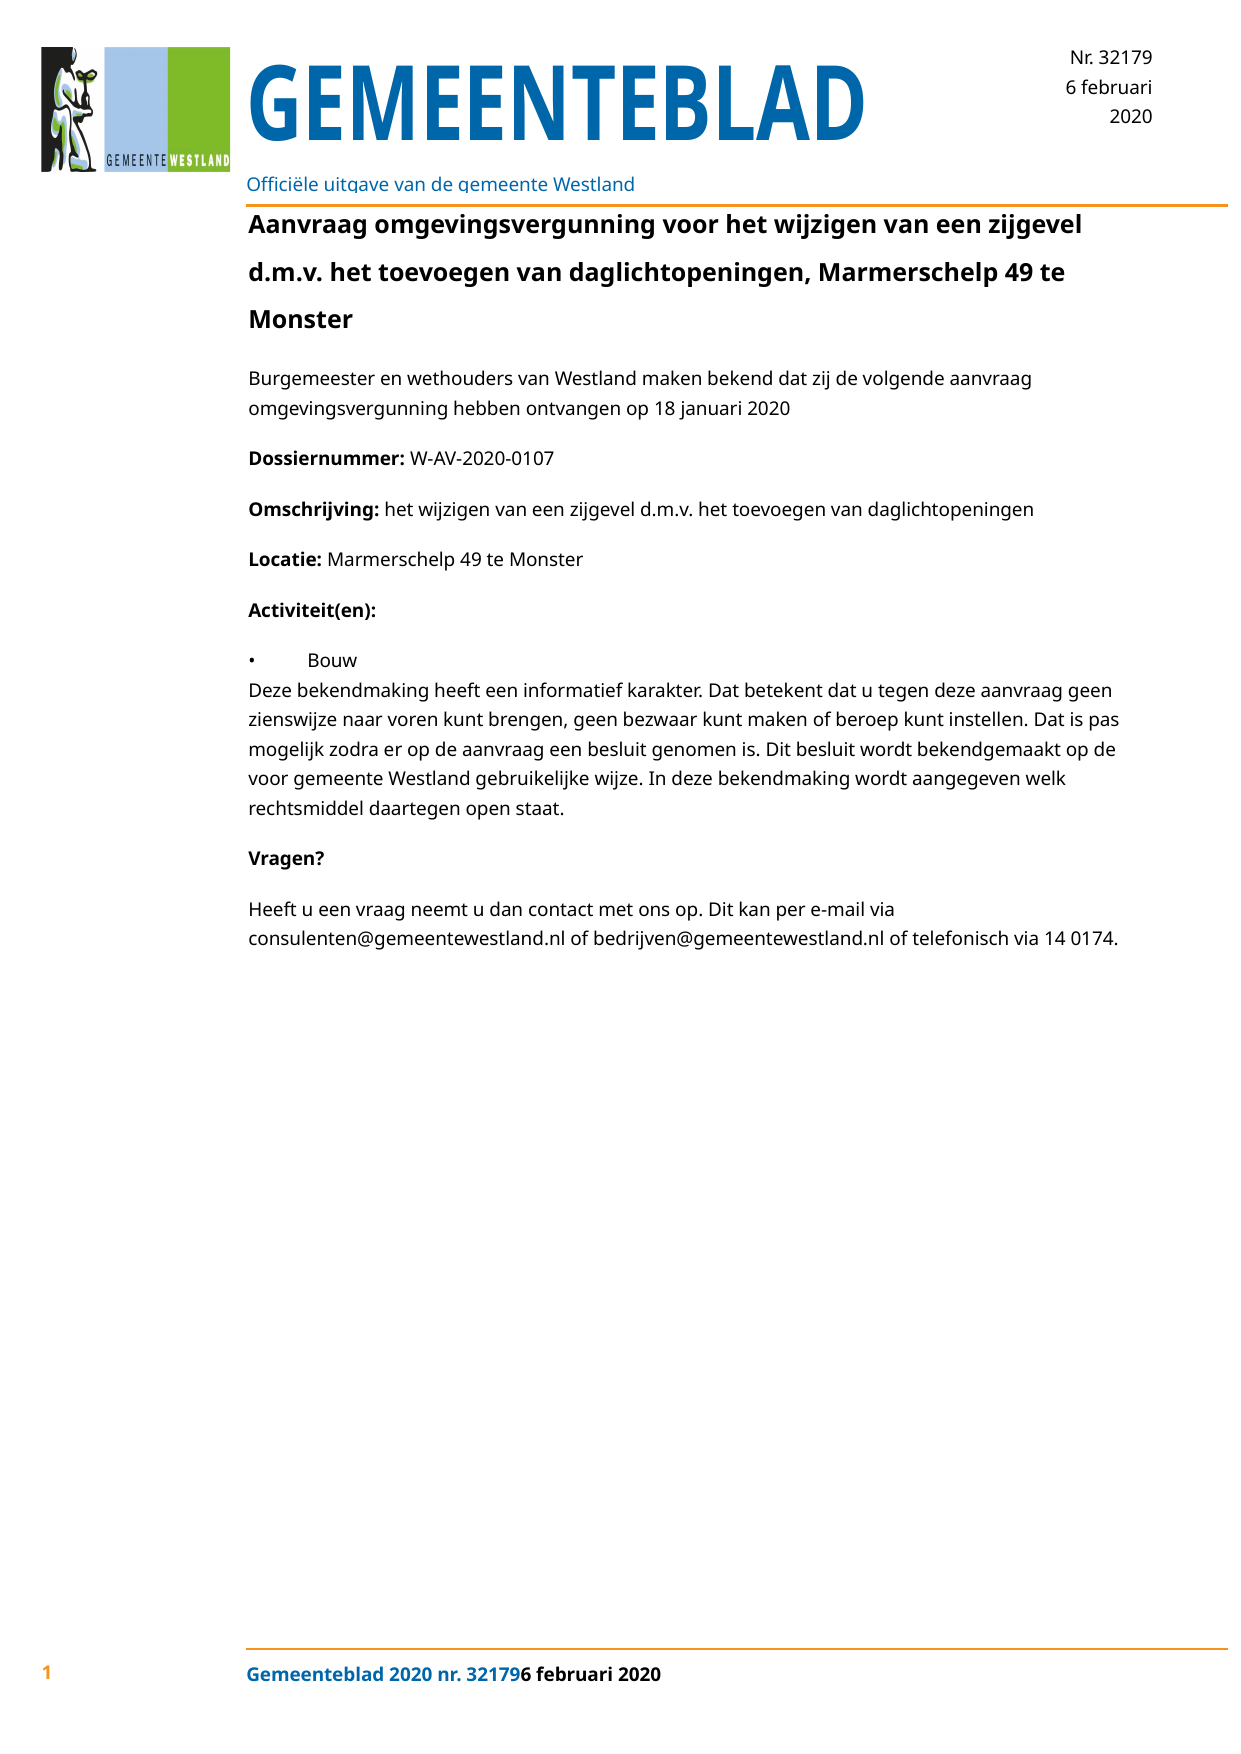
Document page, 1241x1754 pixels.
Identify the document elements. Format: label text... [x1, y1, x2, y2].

text Locatie: Marmerschelp 49 te Monster [248, 546, 1152, 572]
text Vragen? [248, 846, 1152, 871]
text Deze bekendmaking heeft een informatief karakter. Dat betekent dat u tegen deze aanvraag geen zienswijze naar voren kunt brengen, geen bezwaar kunt maken of beroep kunt instellen. Dat is pas mogelijk zodra er op de aanvraag een besluit genomen is. Dit besluit wordt bekendgemaakt op de voor gemeente Westland gebruikelijke wijze. In deze bekendmaking wordt aangegeven welk rechtsmiddel daartegen open staat. [248, 677, 1152, 821]
list Bouw [248, 647, 1152, 673]
text Activiteit(en): [248, 597, 1152, 622]
text Omschrijving: het wijzigen van een zijgevel d.m.v. het toevoegen van daglichtopeningen [248, 496, 1152, 522]
text Heeft u een vraag neemt u dan contact met ons op. Dit kan per e-mail via consulenten@gemeentewestland.nl of bedrijven@gemeentewestland.nl of telefonisch via 14 0174. [248, 896, 1152, 951]
picture [41, 47, 231, 172]
text Burgemeester en wethouders van Westland maken bekend dat zij de volgende aanvraag omgevingsvergunning hebben ontvangen op 18 januari 2020 [248, 366, 1152, 421]
text Dossiernummer: W-AV-2020-0107 [248, 446, 1152, 471]
text Aanvraag omgevingsvergunning voor het wijzigen van een zijgevel d.m.v. het toevoegen van daglichtopeningen, Marmerschelp 49 te Monster [248, 207, 1152, 336]
